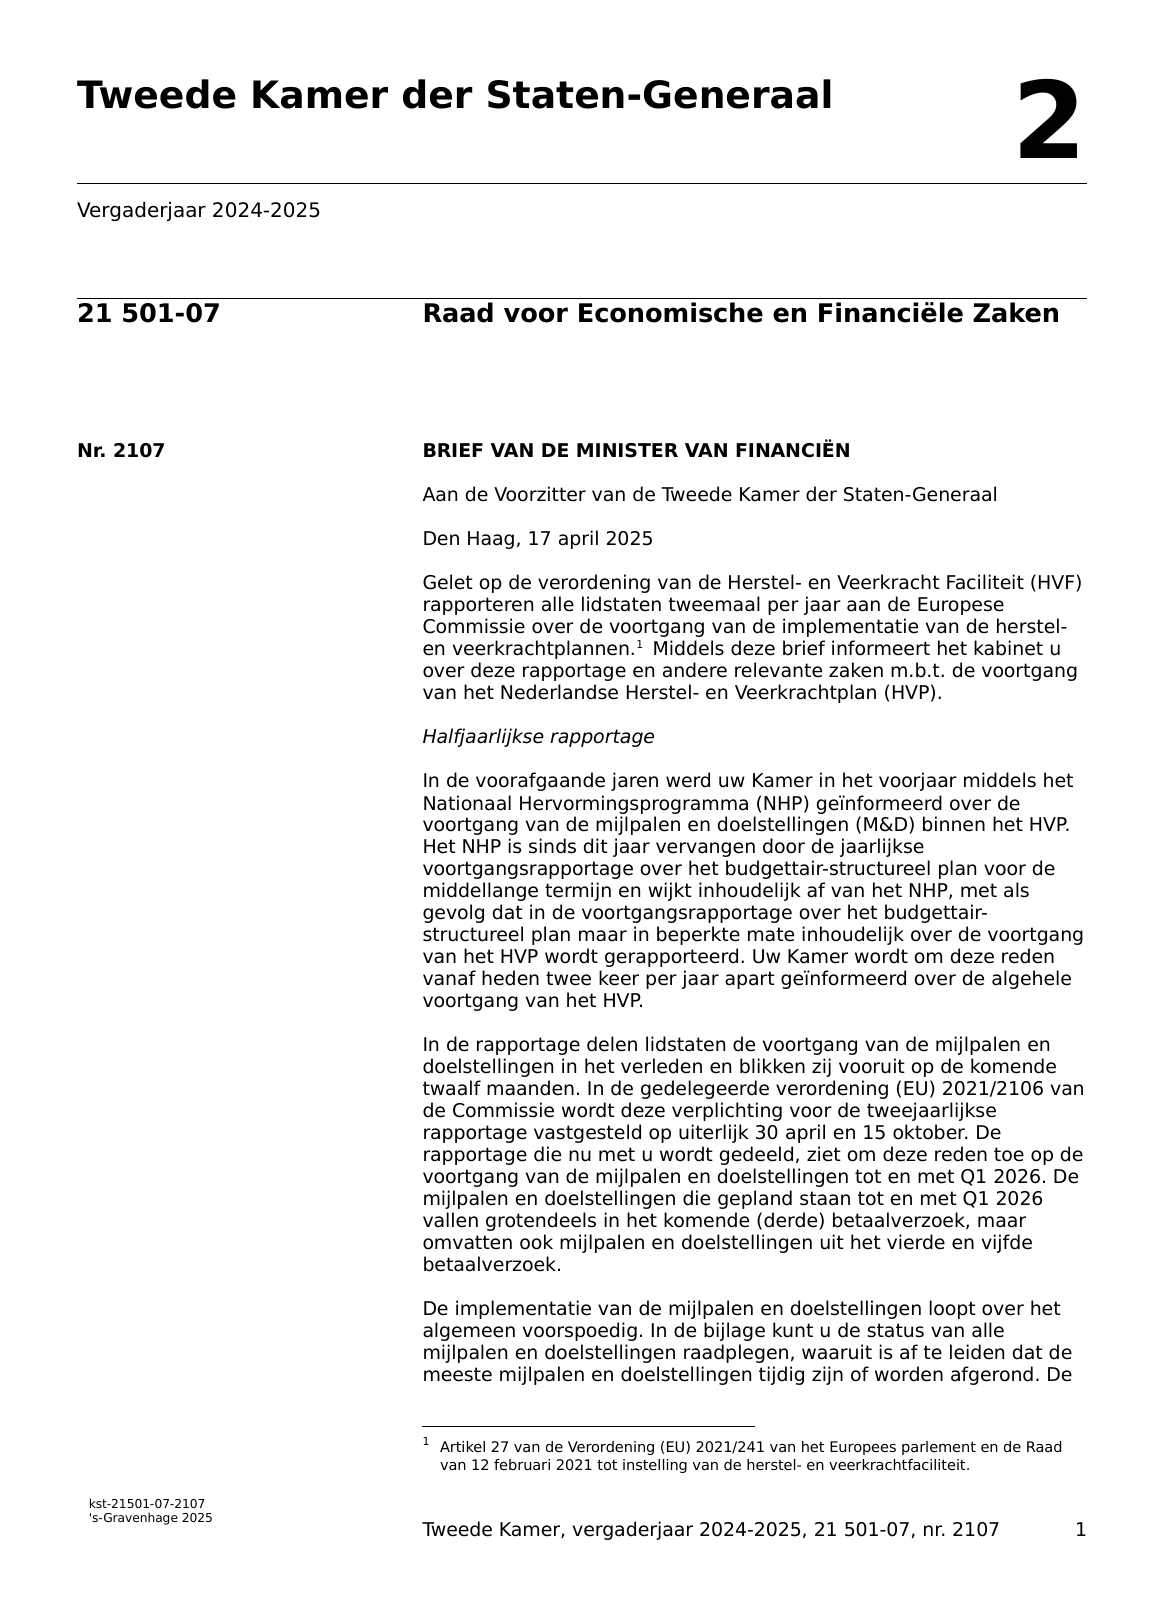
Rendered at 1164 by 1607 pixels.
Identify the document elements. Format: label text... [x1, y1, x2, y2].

text Artikel 27 van de Verordening (EU) 2021/241 van het Europees parlement en de Raad van 12 februari 2021 tot instelling van de herstel- en veerkrachtfaciliteit. [422, 1435, 1087, 1474]
text 's-Gravenhage 2025 [88, 1511, 323, 1525]
text kst-21501-07-2107 [88, 1497, 323, 1511]
text Den Haag, 17 april 2025 [422, 528, 1087, 550]
table_header Tweede Kamer der Staten-Generaal [77, 59, 886, 183]
subtitle Halfjaarlijkse rapportage [422, 726, 1087, 748]
table_cell Vergaderjaar 2024-2025 [77, 184, 1087, 298]
text In de voorafgaande jaren werd uw Kamer in het voorjaar middels het Nationaal Hervormingsprogramma (NHP) geïnformeerd over de voortgang van de mijlpalen en doelstellingen (M&D) binnen het HVP. Het NHP is sinds dit jaar vervangen door de jaarlijkse voortgangsrapportage over het budgettair-structureel plan voor de middellange termijn en wijkt inhoudelijk af van het NHP, met als gevolg dat in de voortgangsrapportage over het budgettair-structureel plan maar in beperkte mate inhoudelijk over de voortgang van het HVP wordt gerapporteerd. Uw Kamer wordt om deze reden vanaf heden twee keer per jaar apart geïnformeerd over de algehele voortgang van het HVP. [422, 770, 1087, 1012]
text De implementatie van de mijlpalen en doelstellingen loopt over het algemeen voorspoedig. In de bijlage kunt u de status van alle mijlpalen en doelstellingen raadplegen, waaruit is af te leiden dat de meeste mijlpalen en doelstellingen tijdig zijn of worden afgerond. De [422, 1298, 1087, 1386]
subtitle Nr. 2107 BRIEF VAN DE MINISTER VAN FINANCIËN [77, 440, 1087, 462]
text Gelet op de verordening van de Herstel- en Veerkracht Faciliteit (HVF) rapporteren alle lidstaten tweemaal per jaar aan de Europese Commissie over de voortgang van de implementatie van de herstel- en veerkrachtplannen. Middels deze brief informeert het kabinet u over deze rapportage en andere relevante zaken m.b.t. de voortgang van het Nederlandse Herstel- en Veerkrachtplan (HVP). [422, 572, 1087, 704]
subtitle 21 501-07 Raad voor Economische en Financiële Zaken [77, 299, 1087, 329]
text In de rapportage delen lidstaten de voortgang van de mijlpalen en doelstellingen in het verleden en blikken zij vooruit op de komende twaalf maanden. In de gedelegeerde verordening (EU) 2021/2106 van de Commissie wordt deze verplichting voor de tweejaarlijkse rapportage vastgesteld op uiterlijk 30 april en 15 oktober. De rapportage die nu met u wordt gedeeld, ziet om deze reden toe op de voortgang van de mijlpalen en doelstellingen tot en met Q1 2026. De mijlpalen en doelstellingen die gepland staan tot en met Q1 2026 vallen grotendeels in het komende (derde) betaalverzoek, maar omvatten ook mijlpalen en doelstellingen uit het vierde en vijfde betaalverzoek. [422, 1034, 1087, 1276]
table_header 2 [886, 59, 1087, 183]
text Aan de Voorzitter van de Tweede Kamer der Staten-Generaal [422, 484, 1087, 506]
